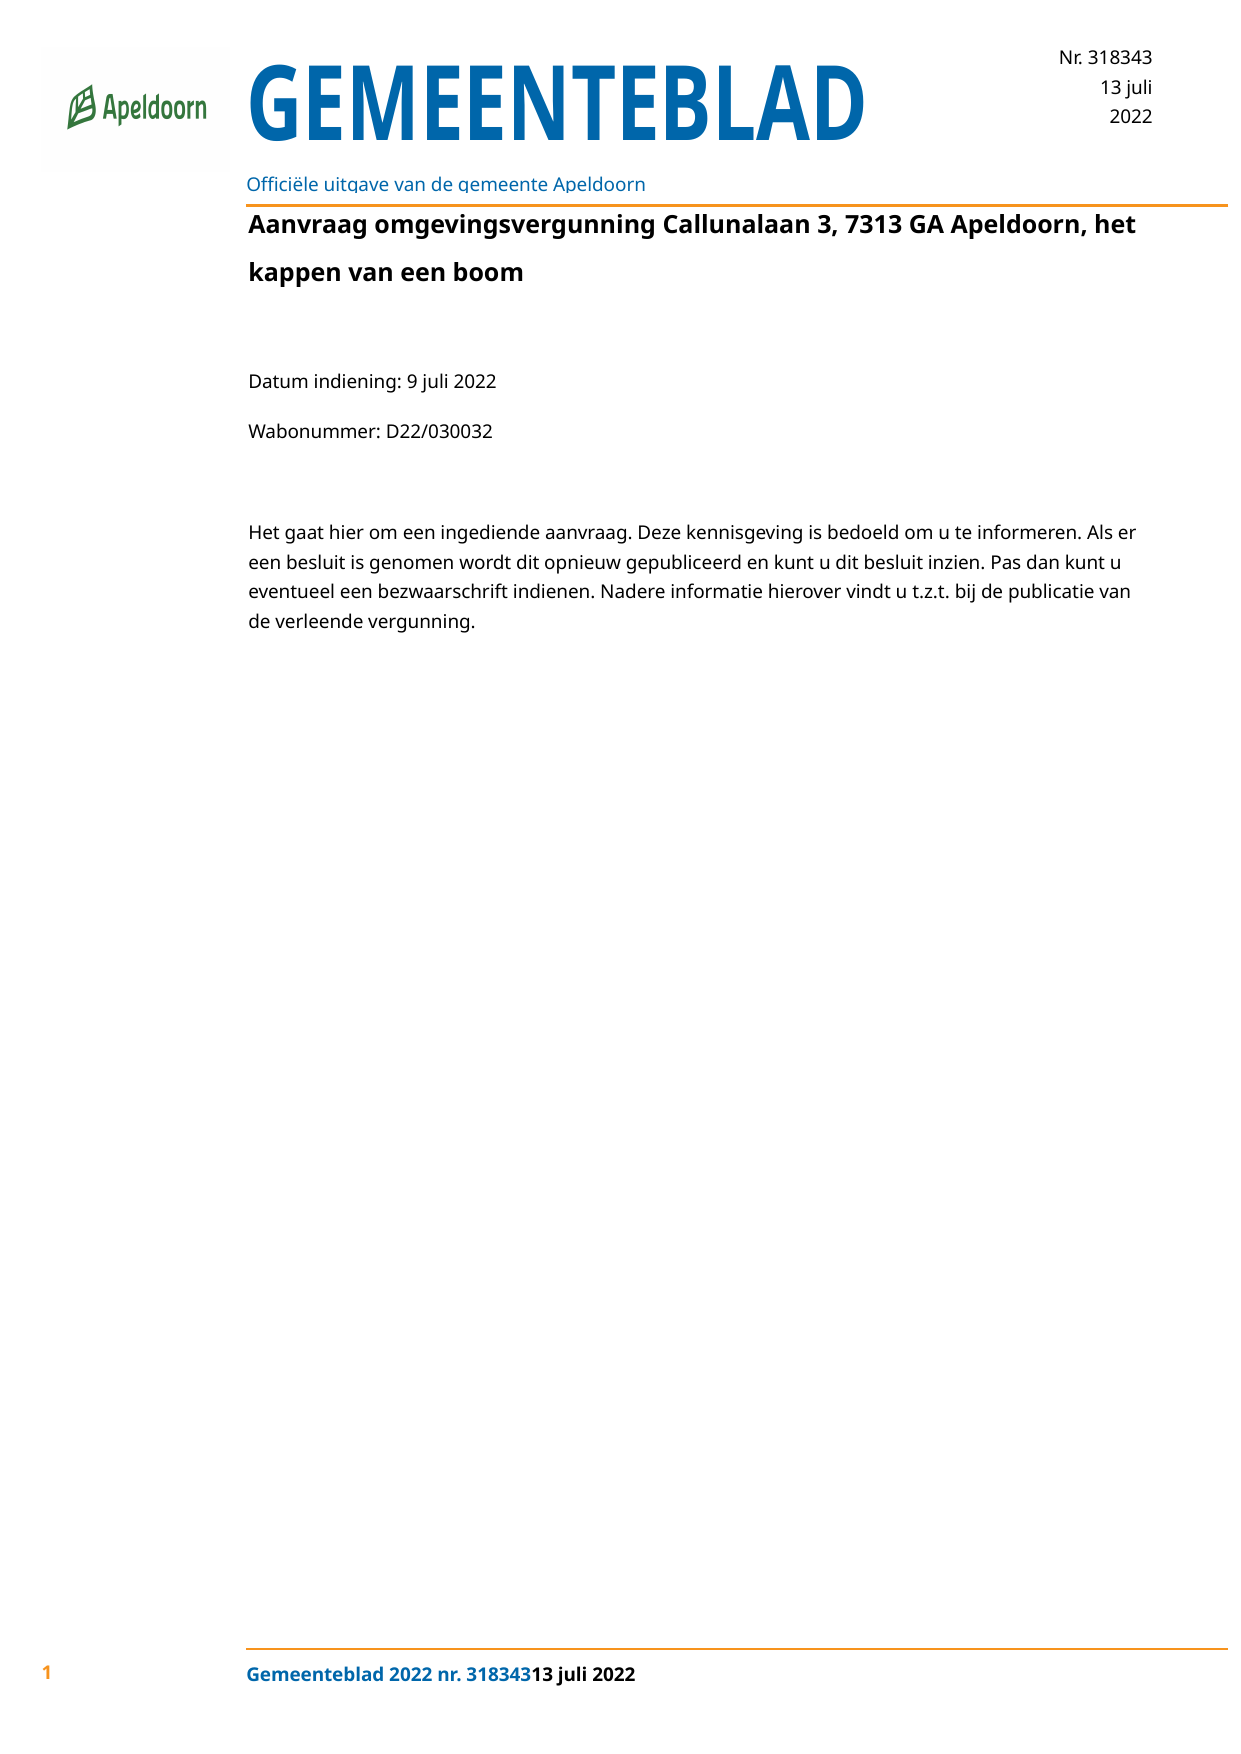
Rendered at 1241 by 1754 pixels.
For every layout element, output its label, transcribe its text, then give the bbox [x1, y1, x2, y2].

text Aanvraag omgevingsvergunning Callunalaan 3, 7313 GA Apeldoorn, het kappen van een boom [248, 207, 1152, 288]
text Wabonummer: D22/030032 [248, 419, 1152, 444]
text Datum indiening: 9 juli 2022 [248, 368, 1152, 394]
picture [41, 47, 231, 172]
text Het gaat hier om een ingediende aanvraag. Deze kennisgeving is bedoeld om u te informeren. Als er een besluit is genomen wordt dit opnieuw gepubliceerd en kunt u dit besluit inzien. Pas dan kunt u eventueel een bezwaarschrift indienen. Nadere informatie hierover vindt u t.z.t. bij de publicatie van de verleende vergunning. [248, 519, 1152, 634]
